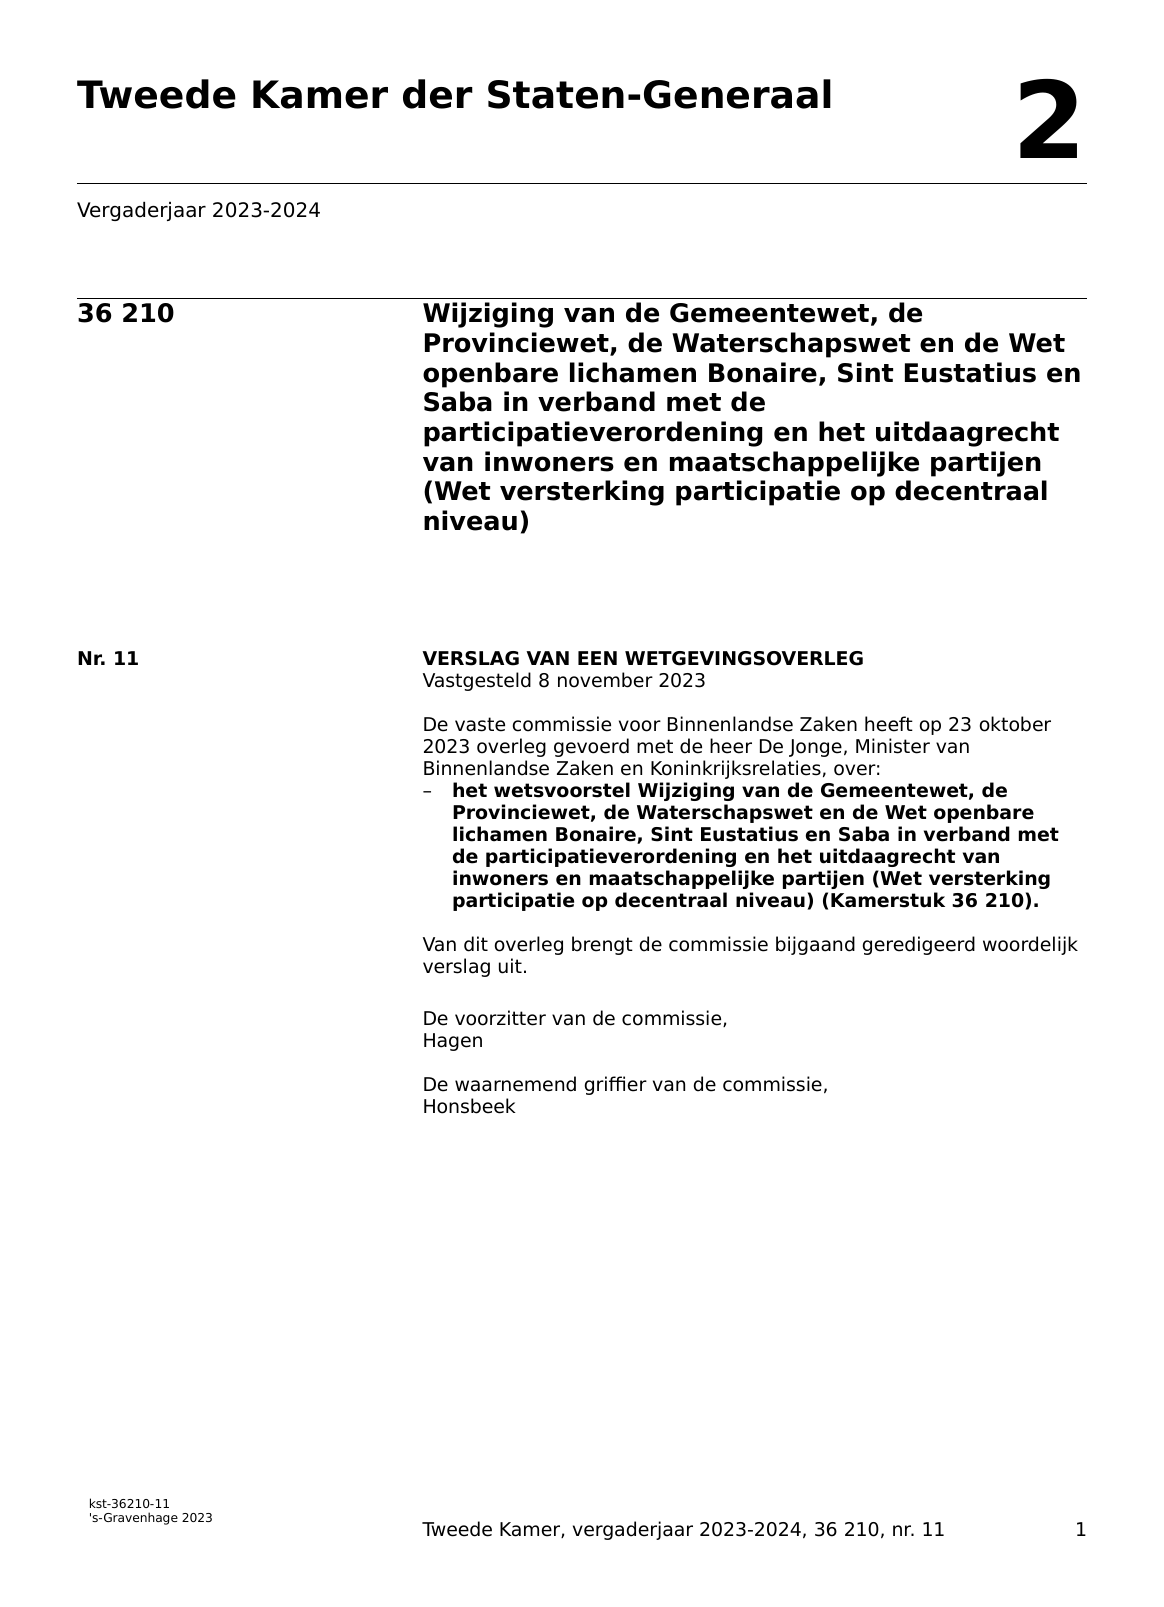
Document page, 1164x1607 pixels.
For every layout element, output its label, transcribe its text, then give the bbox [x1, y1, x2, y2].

table_header Tweede Kamer der Staten-Generaal [77, 59, 886, 183]
subtitle Nr. 11 VERSLAG VAN EEN WETGEVINGSOVERLEG [77, 647, 1087, 669]
text De waarnemend griffier van de commissie, Honsbeek [422, 1074, 1087, 1118]
text kst-36210-11 [88, 1497, 323, 1511]
text 's-Gravenhage 2023 [88, 1511, 323, 1525]
text De voorzitter van de commissie, Hagen [422, 1008, 1087, 1052]
text Vastgesteld 8 november 2023 [422, 669, 1087, 691]
text – het wetsvoorstel Wijziging van de Gemeentewet, de Provinciewet, de Waterschapswet en de Wet openbare lichamen Bonaire, Sint Eustatius en Saba in verband met de participatieverordening en het uitdaagrecht van inwoners en maatschappelijke partijen (Wet versterking participatie op decentraal niveau) (Kamerstuk 36 210). [422, 779, 1087, 911]
subtitle 36 210 Wijziging van de Gemeentewet, de Provinciewet, de Waterschapswet en de Wet openbare lichamen Bonaire, Sint Eustatius en Saba in verband met de participatieverordening en het uitdaagrecht van inwoners en maatschappelijke partijen (Wet versterking participatie op decentraal niveau) [77, 299, 1087, 536]
table_header 2 [886, 59, 1087, 183]
text Van dit overleg brengt de commissie bijgaand geredigeerd woordelijk verslag uit. [422, 934, 1087, 978]
table_cell Vergaderjaar 2023-2024 [77, 184, 1087, 298]
text De vaste commissie voor Binnenlandse Zaken heeft op 23 oktober 2023 overleg gevoerd met de heer De Jonge, Minister van Binnenlandse Zaken en Koninkrijksrelaties, over: [422, 714, 1087, 779]
